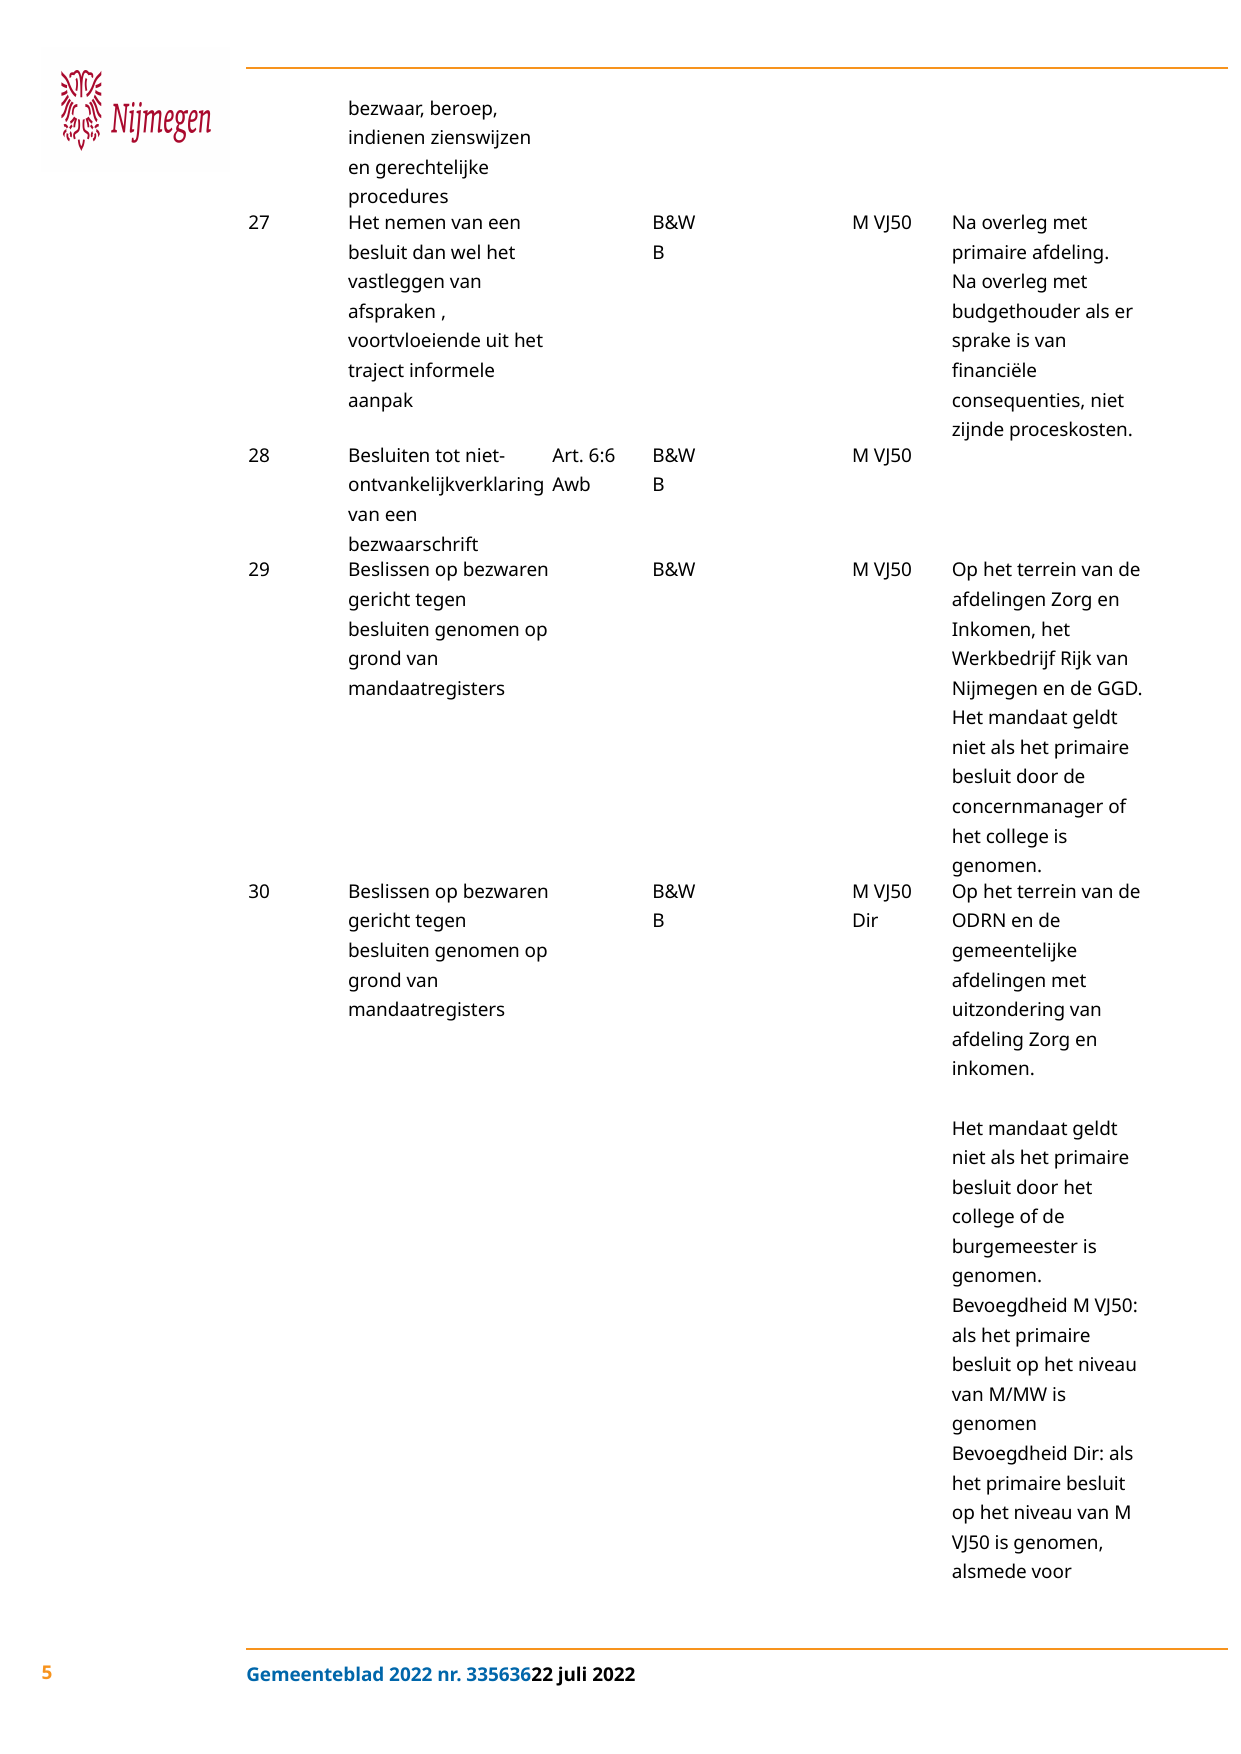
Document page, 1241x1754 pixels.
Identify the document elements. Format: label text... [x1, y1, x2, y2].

table_cell Het nemen van een besluit dan wel het vastleggen van afspraken , voortvloeiende uit het traject informele aanpak [348, 209, 552, 442]
table_cell [652, 95, 852, 209]
table_cell B&W [652, 557, 852, 878]
table_cell [248, 95, 348, 209]
table_cell 29 [248, 557, 348, 878]
table_cell [952, 95, 1152, 209]
table_cell Op het terrein van de ODRN en de gemeentelijke afdelingen met uitzondering van afdeling Zorg en inkomen. Het mandaat geldt niet als het primaire besluit door het college of de burgemeester is genomen. Bevoegdheid M VJ50: als het primaire besluit op het niveau van M/MW is genomen Bevoegdheid Dir: als het primaire besluit op het niveau van M VJ50 is genomen, alsmede voor [952, 878, 1152, 1584]
table_cell M VJ50 Dir [852, 878, 952, 1584]
table_cell M VJ50 [852, 557, 952, 878]
table_cell bezwaar, beroep, indienen zienswijzen en gerechtelijke procedures [348, 95, 552, 209]
table_cell B&W B [652, 878, 852, 1584]
table_cell [552, 95, 652, 209]
table_cell Na overleg met primaire afdeling. Na overleg met budgethouder als er sprake is van financiële consequenties, niet zijnde proceskosten. [952, 209, 1152, 442]
table_cell 27 [248, 209, 348, 442]
table_cell [552, 878, 652, 1584]
table_cell Op het terrein van de afdelingen Zorg en Inkomen, het Werkbedrijf Rijk van Nijmegen en de GGD. Het mandaat geldt niet als het primaire besluit door de concernmanager of het college is genomen. [952, 557, 1152, 878]
table_cell [552, 557, 652, 878]
table_cell M VJ50 [852, 442, 952, 557]
table_cell [952, 442, 1152, 557]
table_cell Beslissen op bezwaren gericht tegen besluiten genomen op grond van mandaatregisters [348, 557, 552, 878]
table_cell 28 [248, 442, 348, 557]
table_cell B&W B [652, 442, 852, 557]
table_cell B&W B [652, 209, 852, 442]
table_cell Beslissen op bezwaren gericht tegen besluiten genomen op grond van mandaatregisters [348, 878, 552, 1584]
table_cell Art. 6:6 Awb [552, 442, 652, 557]
table_cell Besluiten tot niet-ontvankelijkverklaring van een bezwaarschrift [348, 442, 552, 557]
table_cell [852, 95, 952, 209]
table_cell [552, 209, 652, 442]
table_cell 30 [248, 878, 348, 1584]
table_cell M VJ50 [852, 209, 952, 442]
picture [41, 47, 231, 172]
